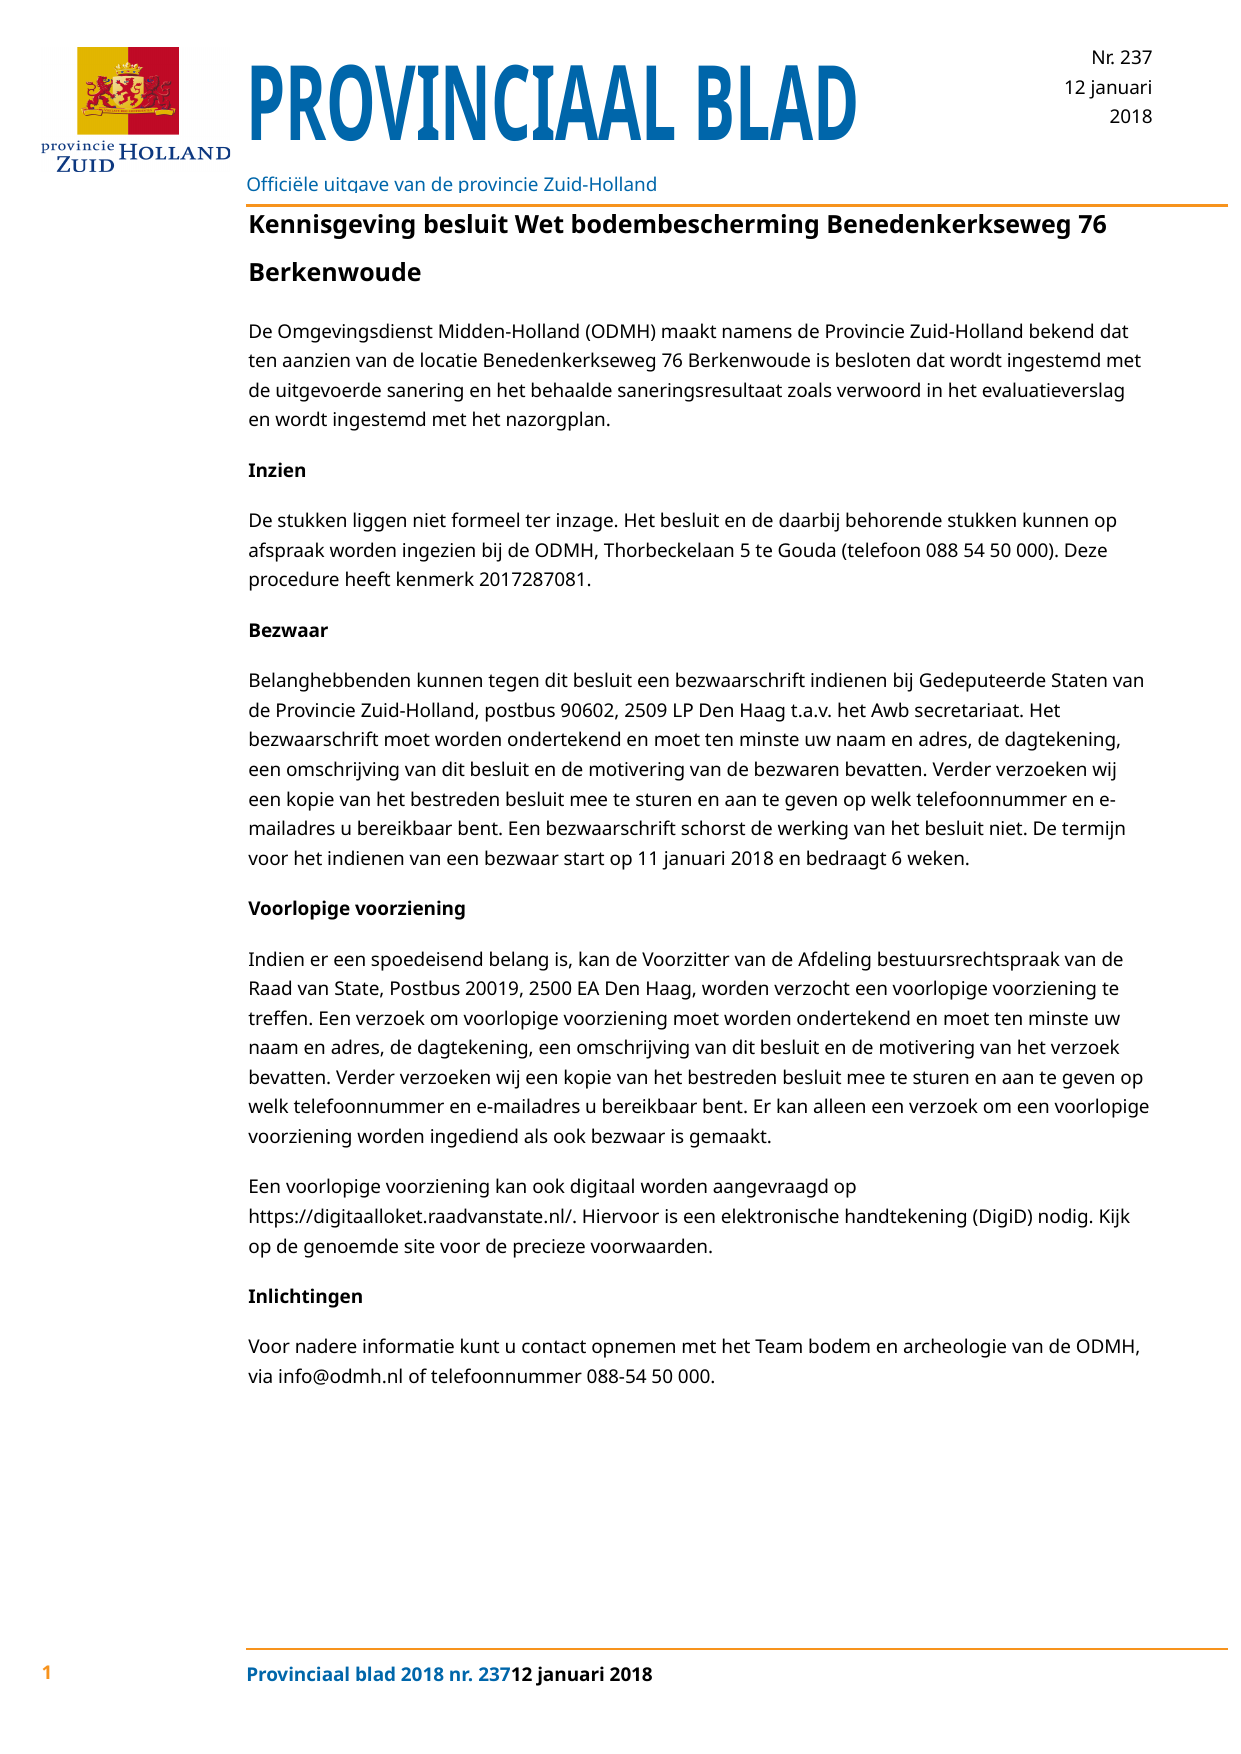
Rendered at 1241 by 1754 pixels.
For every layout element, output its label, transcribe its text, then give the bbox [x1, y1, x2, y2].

text Indien er een spoedeisend belang is, kan de Voorzitter van de Afdeling bestuursrechtspraak van de Raad van State, Postbus 20019, 2500 EA Den Haag, worden verzocht een voorlopige voorziening te treffen. Een verzoek om voorlopige voorziening moet worden ondertekend en moet ten minste uw naam en adres, de dagtekening, een omschrijving van dit besluit en de motivering van het verzoek bevatten. Verder verzoeken wij een kopie van het bestreden besluit mee te sturen en aan te geven op welk telefoonnummer en e-mailadres u bereikbaar bent. Er kan alleen een verzoek om een voorlopige voorziening worden ingediend als ook bezwaar is gemaakt. [248, 946, 1152, 1149]
text Voor nadere informatie kunt u contact opnemen met het Team bodem en archeologie van de ODMH, via info@odmh.nl of telefoonnummer 088-54 50 000. [248, 1334, 1152, 1389]
text Voorlopige voorziening [248, 895, 1152, 921]
text Een voorlopige voorziening kan ook digitaal worden aangevraagd op https://digitaalloket.raadvanstate.nl/. Hiervoor is een elektronische handtekening (DigiD) nodig. Kijk op de genoemde site voor de precieze voorwaarden. [248, 1174, 1152, 1259]
text De Omgevingsdienst Midden-Holland (ODMH) maakt namens de Provincie Zuid-Holland bekend dat ten aanzien van de locatie Benedenkerkseweg 76 Berkenwoude is besloten dat wordt ingestemd met de uitgevoerde sanering en het behaalde saneringsresultaat zoals verwoord in het evaluatieverslag en wordt ingestemd met het nazorgplan. [248, 318, 1152, 432]
text Kennisgeving besluit Wet bodembescherming Benedenkerkseweg 76 Berkenwoude [248, 207, 1152, 288]
text De stukken liggen niet formeel ter inzage. Het besluit en de daarbij behorende stukken kunnen op afspraak worden ingezien bij de ODMH, Thorbeckelaan 5 te Gouda (telefoon 088 54 50 000). Deze procedure heeft kenmerk 2017287081. [248, 507, 1152, 592]
text Belanghebbenden kunnen tegen dit besluit een bezwaarschrift indienen bij Gedeputeerde Staten van de Provincie Zuid-Holland, postbus 90602, 2509 LP Den Haag t.a.v. het Awb secretariaat. Het bezwaarschrift moet worden ondertekend en moet ten minste uw naam en adres, de dagtekening, een omschrijving van dit besluit en de motivering van de bezwaren bevatten. Verder verzoeken wij een kopie van het bestreden besluit mee te sturen en aan te geven op welk telefoonnummer en e-mailadres u bereikbaar bent. Een bezwaarschrift schorst de werking van het besluit niet. De termijn voor het indienen van een bezwaar start op 11 januari 2018 en bedraagt 6 weken. [248, 667, 1152, 871]
text Bezwaar [248, 617, 1152, 643]
text Inlichtingen [248, 1283, 1152, 1309]
picture [41, 47, 231, 172]
text Inzien [248, 457, 1152, 483]
